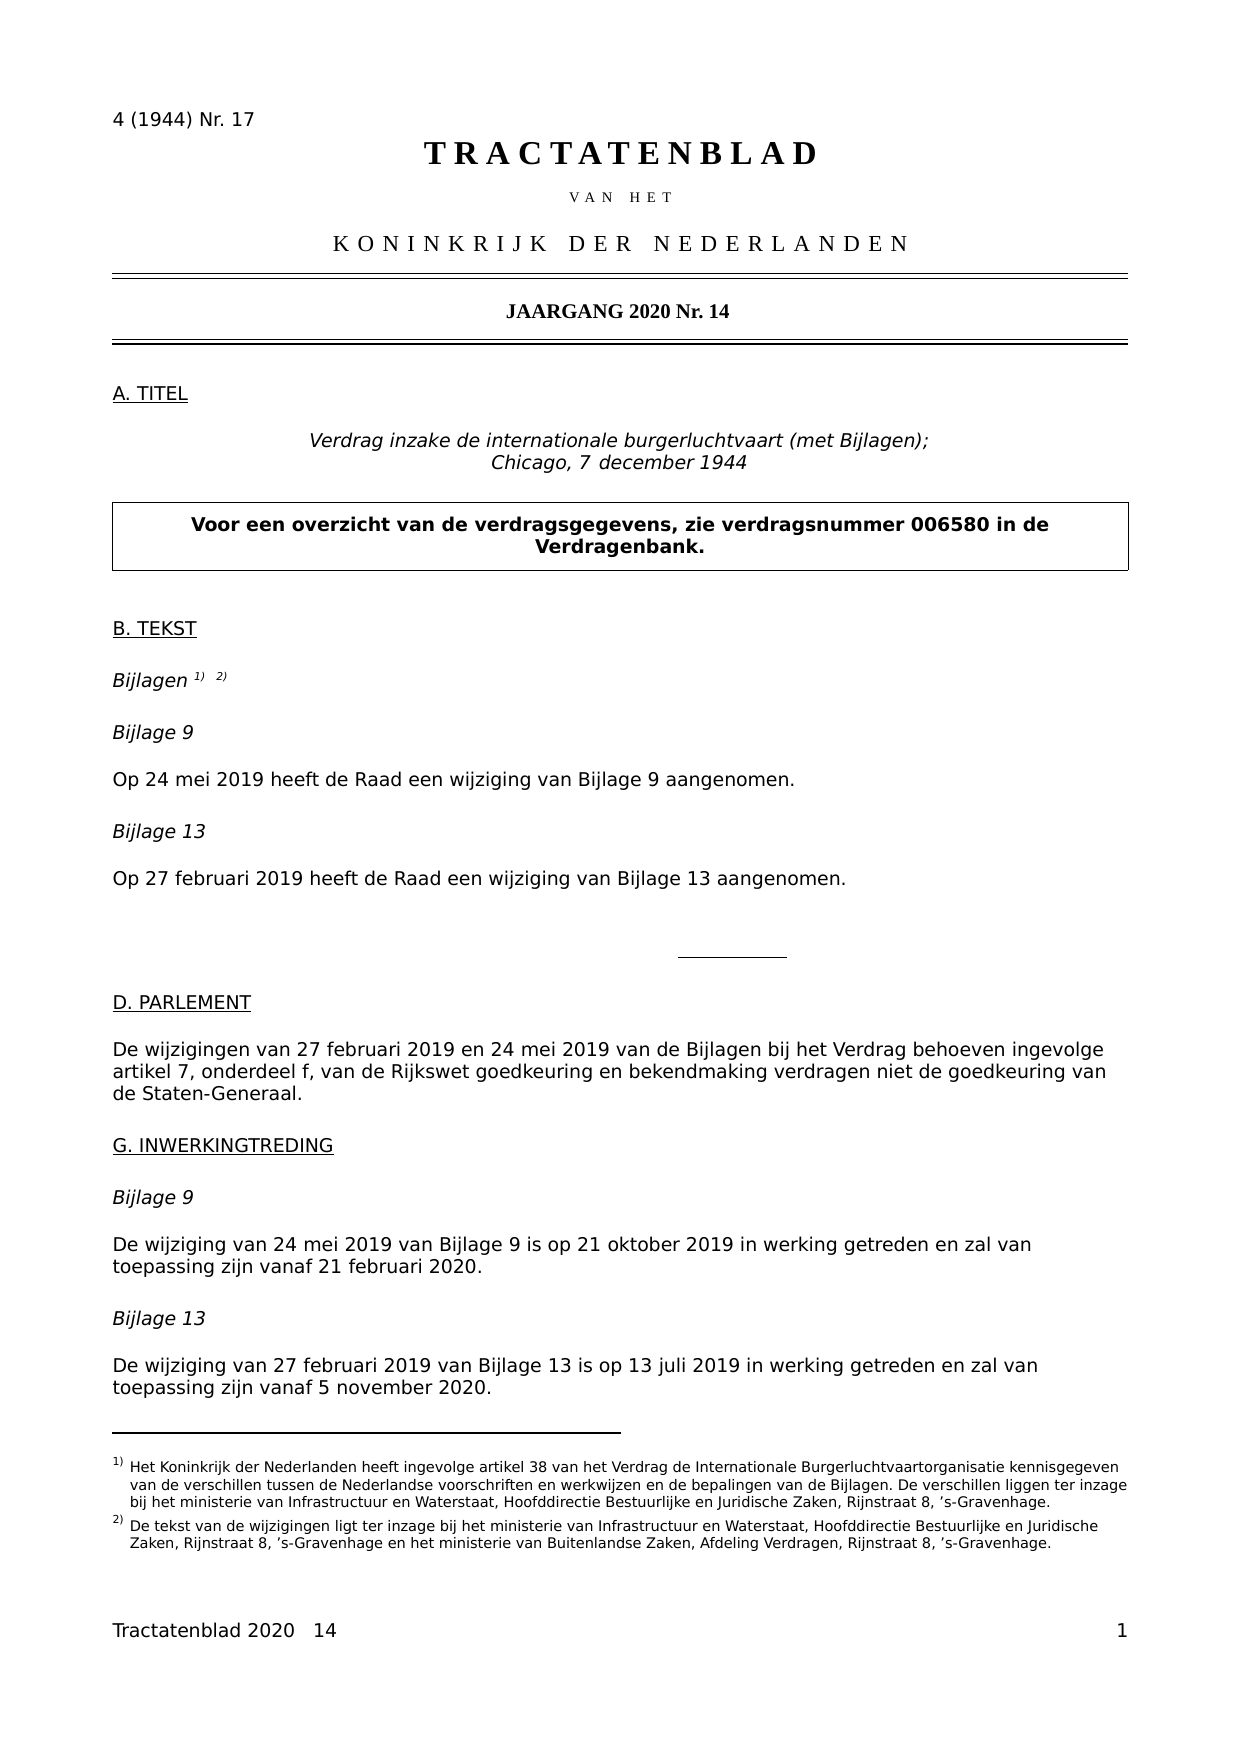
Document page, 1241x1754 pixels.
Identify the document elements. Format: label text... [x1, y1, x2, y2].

subtitle D. PARLEMENT [112, 992, 1128, 1014]
subtitle A. TITEL [112, 383, 1128, 405]
text De wijziging van 24 mei 2019 van Bijlage 9 is op 21 oktober 2019 in werking getreden en zal van toepassing zijn vanaf 21 februari 2020. [112, 1234, 1128, 1278]
text De wijziging van 27 februari 2019 van Bijlage 13 is op 13 juli 2019 in werking getreden en zal van toepassing zijn vanaf 5 november 2020. [112, 1355, 1128, 1399]
text Op 24 mei 2019 heeft de Raad een wijziging van Bijlage 9 aangenomen. [112, 769, 1128, 791]
text Chicago, 7 december 1944 [112, 452, 1128, 474]
subtitle Bijlage 9 [112, 1187, 1128, 1209]
text JAARGANG 2020 Nr. 14 [112, 299, 1128, 323]
text De tekst van de wijzigingen ligt ter inzage bij het ministerie van Infrastructuur en Waterstaat, Hoofddirectie Bestuurlijke en Juridische Zaken, Rijnstraat 8, ’s-Gravenhage en het ministerie van Buitenlandse Zaken, Afdeling Verdragen, Rijnstraat 8, ’s-Gravenhage. [112, 1513, 1128, 1552]
subtitle Bijlagen [112, 670, 1128, 692]
subtitle Bijlage 9 [112, 722, 1128, 744]
subtitle Bijlage 13 [112, 821, 1128, 843]
subtitle G. INWERKINGTREDING [112, 1135, 1128, 1157]
text TRACTATENBLAD [112, 133, 1128, 172]
text Op 27 februari 2019 heeft de Raad een wijziging van Bijlage 13 aangenomen. [112, 868, 1128, 890]
text VAN HET [112, 189, 1128, 206]
subtitle B. TEKST [112, 618, 1128, 640]
text Verdrag inzake de internationale burgerluchtvaart (met Bijlagen); [112, 430, 1128, 452]
text 4 (1944) Nr. 17 [112, 109, 1128, 131]
subtitle Bijlage 13 [112, 1308, 1128, 1330]
text KONINKRIJK DER NEDERLANDEN [112, 229, 1128, 256]
text De wijzigingen van 27 februari 2019 en 24 mei 2019 van de Bijlagen bij het Verdrag behoeven ingevolge artikel 7, onderdeel f, van de Rijkswet goedkeuring en bekendmaking verdragen niet de goedkeuring van de Staten-Generaal. [112, 1039, 1128, 1105]
text Het Koninkrijk der Nederlanden heeft ingevolge artikel 38 van het Verdrag de Internationale Burgerluchtvaartorganisatie kennisgegeven van de verschillen tussen de Nederlandse voorschriften en werkwijzen en de bepalingen van de Bijlagen. De verschillen liggen ter inzage bij het ministerie van Infrastructuur en Waterstaat, Hoofddirectie Bestuurlijke en Juridische Zaken, Rijnstraat 8, ’s-Gravenhage. [112, 1454, 1128, 1510]
